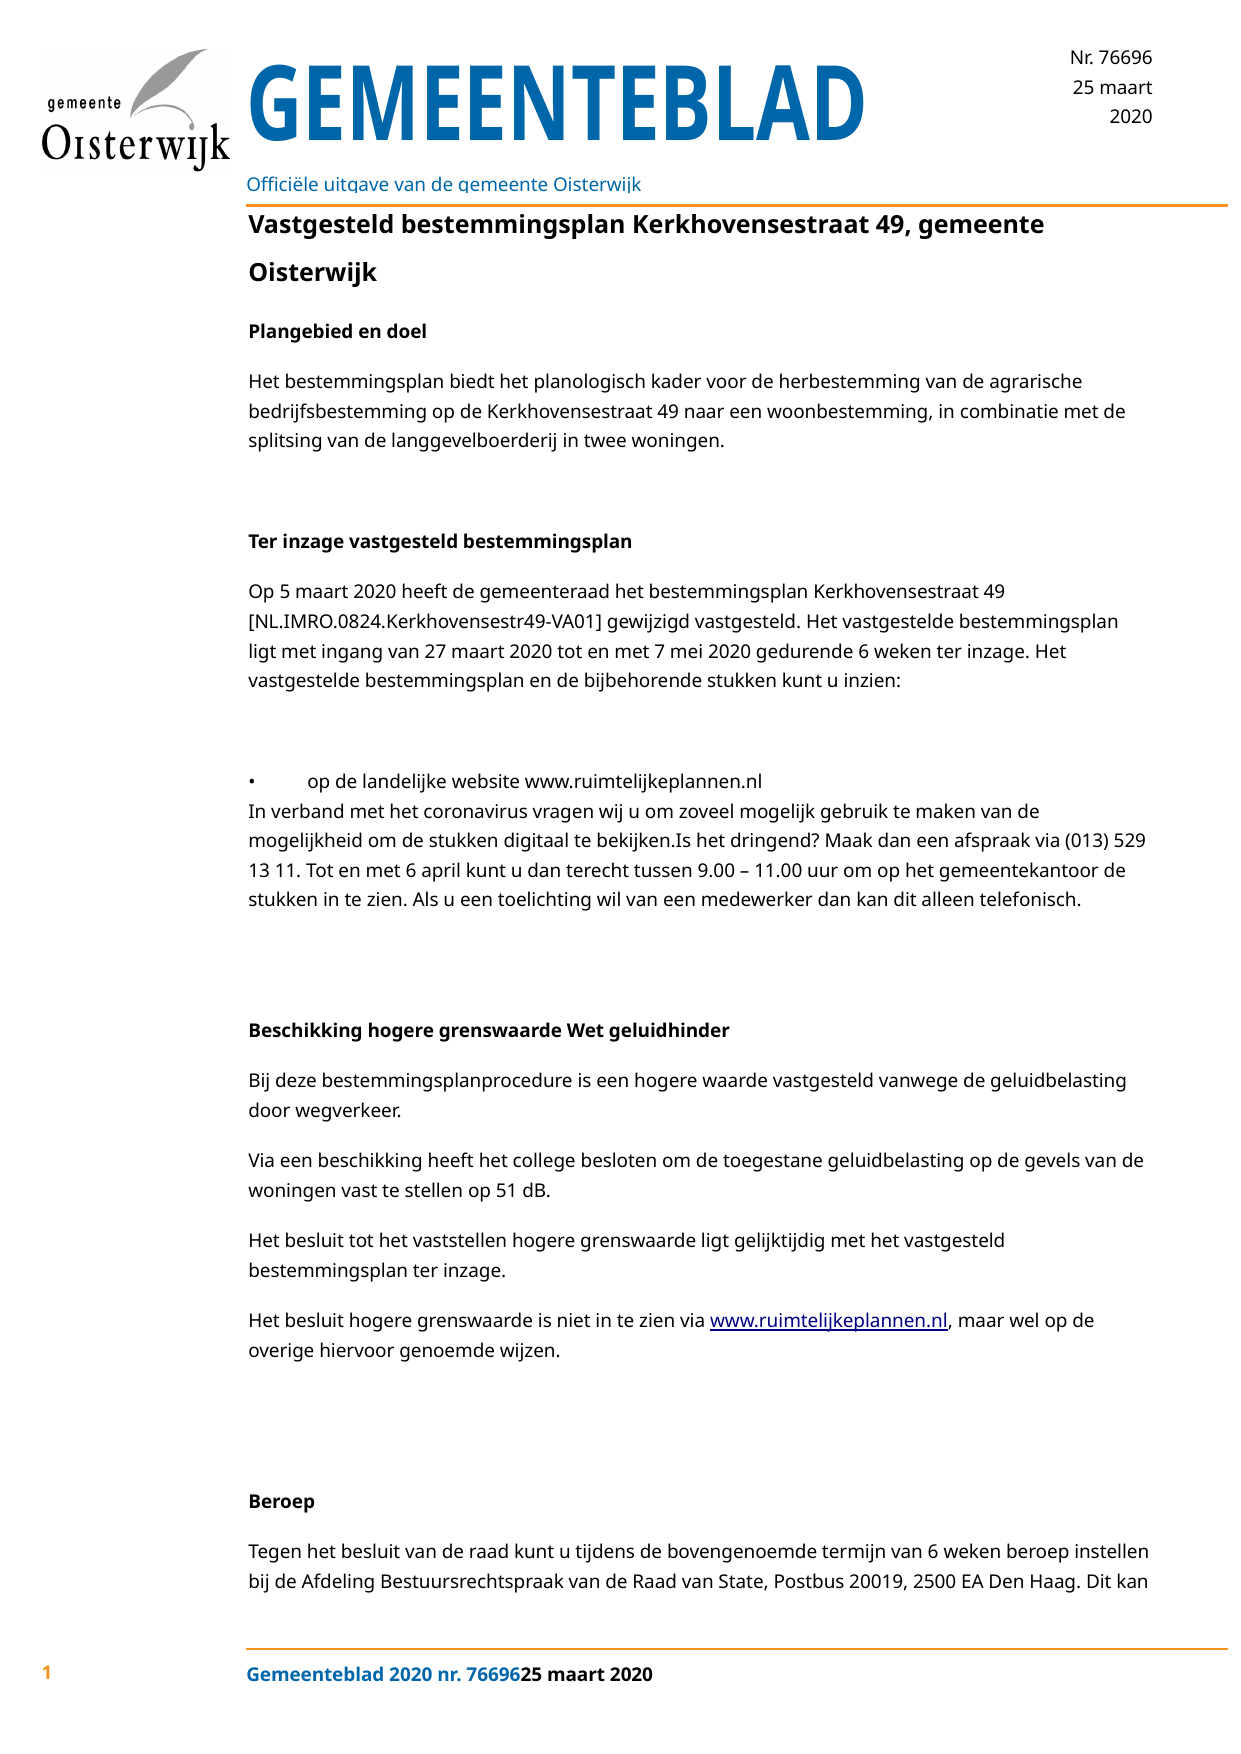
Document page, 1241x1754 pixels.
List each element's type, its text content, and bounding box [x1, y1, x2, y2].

text Het bestemmingsplan biedt het planologisch kader voor de herbestemming van de agrarische bedrijfsbestemming op de Kerkhovensestraat 49 naar een woonbestemming, in combinatie met de splitsing van de langgevelboerderij in twee woningen. [248, 368, 1152, 453]
picture [41, 47, 231, 172]
text Het besluit hogere grenswaarde is niet in te zien via www.ruimtelijkeplannen.nl, maar wel op de overige hiervoor genoemde wijzen. [248, 1307, 1152, 1363]
list op de landelijke website www.ruimtelijkeplannen.nl [248, 768, 1152, 794]
text Vastgesteld bestemmingsplan Kerkhovensestraat 49, gemeente Oisterwijk [248, 207, 1152, 288]
text Beroep [248, 1488, 1152, 1514]
text Ter inzage vastgesteld bestemmingsplan [248, 528, 1152, 554]
text In verband met het coronavirus vragen wij u om zoveel mogelijk gebruik te maken van de mogelijkheid om de stukken digitaal te bekijken.Is het dringend? Maak dan een afspraak via (013) 529 13 11. Tot en met 6 april kunt u dan terecht tussen 9.00 – 11.00 uur om op het gemeentekantoor de stukken in te zien. Als u een toelichting wil van een medewerker dan kan dit alleen telefonisch. [248, 798, 1152, 912]
text Via een beschikking heeft het college besloten om de toegestane geluidbelasting op de gevels van de woningen vast te stellen op 51 dB. [248, 1147, 1152, 1203]
text Bij deze bestemmingsplanprocedure is een hogere waarde vastgesteld vanwege de geluidbelasting door wegverkeer. [248, 1067, 1152, 1123]
text Tegen het besluit van de raad kunt u tijdens de bovengenoemde termijn van 6 weken beroep instellen bij de Afdeling Bestuursrechtspraak van de Raad van State, Postbus 20019, 2500 EA Den Haag. Dit kan [248, 1539, 1152, 1594]
text Plangebied en doel [248, 318, 1152, 344]
text Het besluit tot het vaststellen hogere grenswaarde ligt gelijktijdig met het vastgesteld bestemmingsplan ter inzage. [248, 1227, 1152, 1283]
text Op 5 maart 2020 heeft de gemeenteraad het bestemmingsplan Kerkhovensestraat 49 [NL.IMRO.0824.Kerkhovensestr49-VA01] gewijzigd vastgesteld. Het vastgestelde bestemmingsplan ligt met ingang van 27 maart 2020 tot en met 7 mei 2020 gedurende 6 weken ter inzage. Het vastgestelde bestemmingsplan en de bijbehorende stukken kunt u inzien: [248, 579, 1152, 693]
text Beschikking hogere grenswaarde Wet geluidhinder [248, 1017, 1152, 1043]
